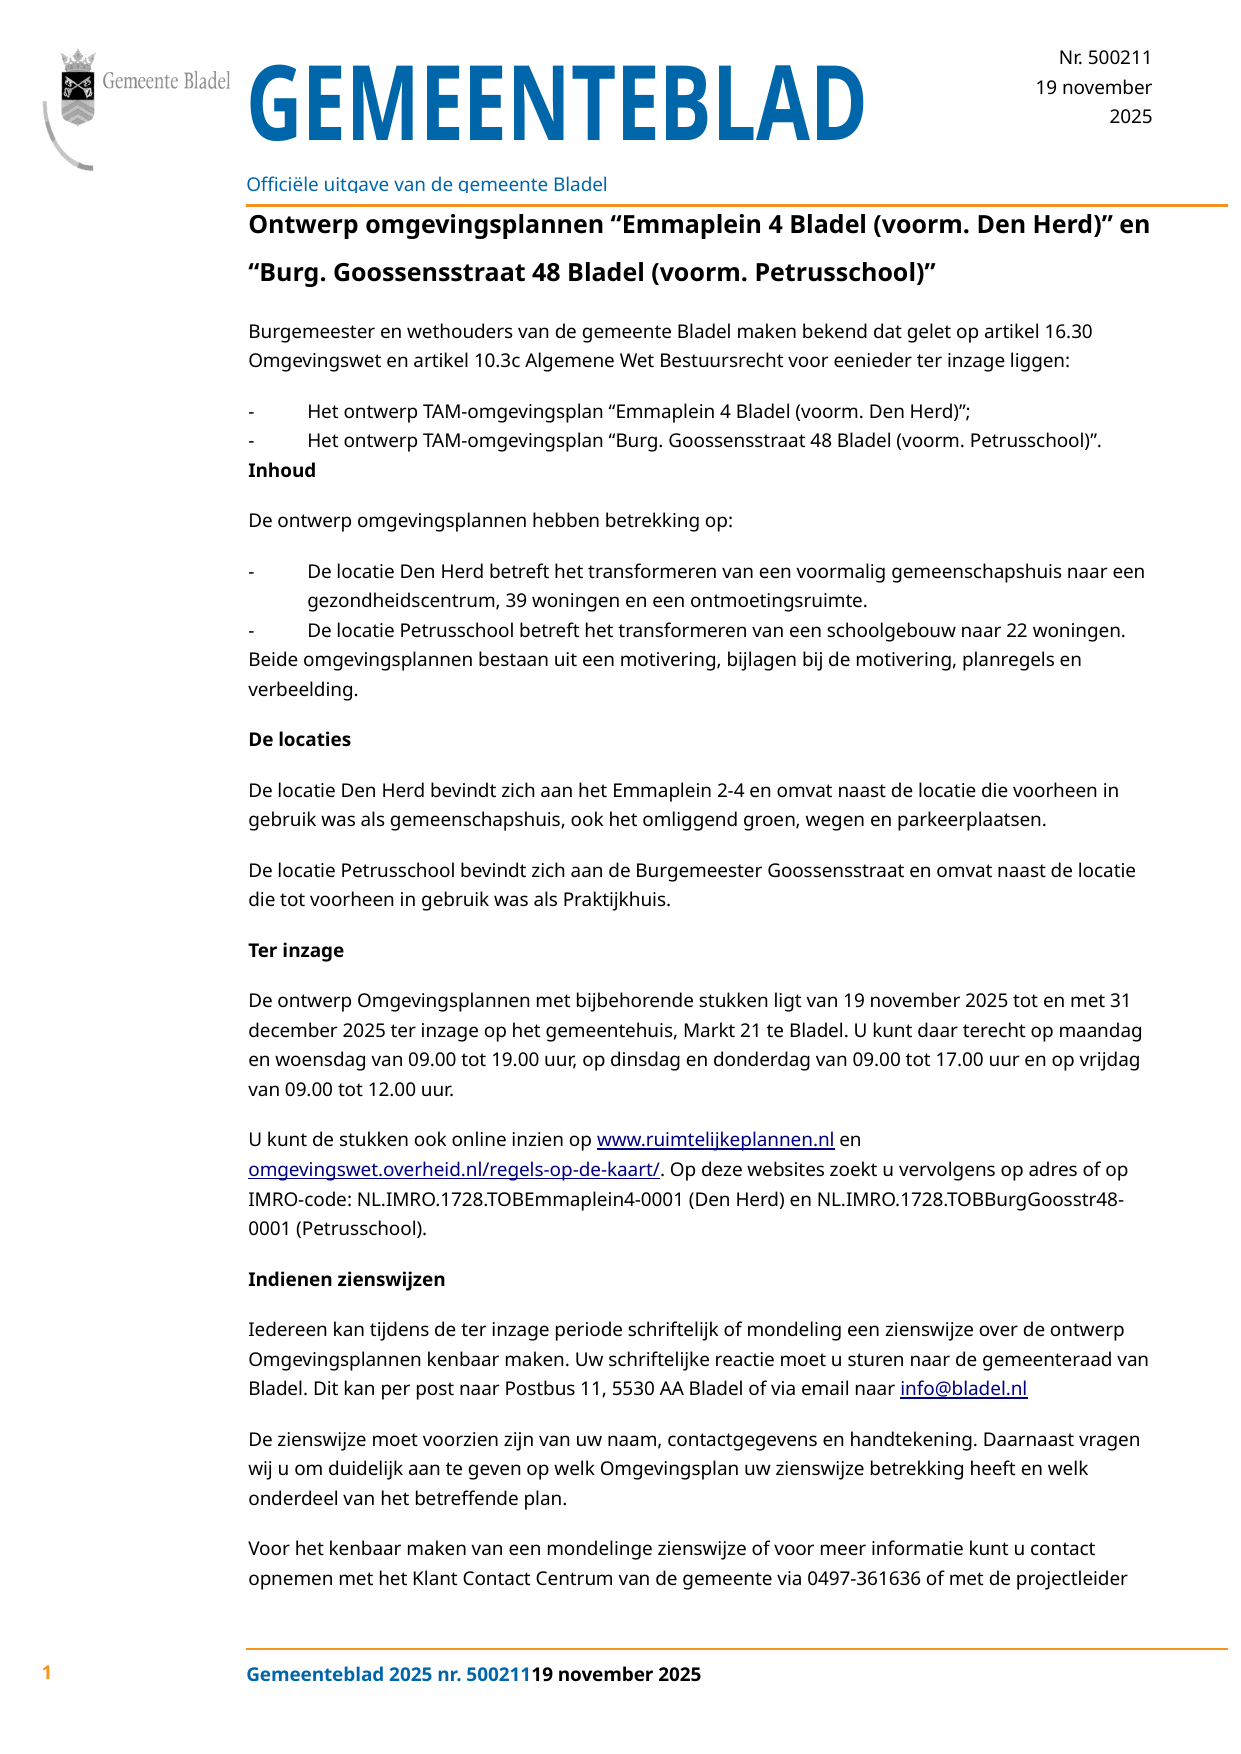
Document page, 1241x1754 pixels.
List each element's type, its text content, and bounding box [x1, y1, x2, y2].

text De zienswijze moet voorzien zijn van uw naam, contactgegevens en handtekening. Daarnaast vragen wij u om duidelijk aan te geven op welk Omgevingsplan uw zienswijze betrekking heeft en welk onderdeel van het betreffende plan. [248, 1426, 1152, 1511]
list De locatie Petrusschool betreft het transformeren van een schoolgebouw naar 22 woningen. [248, 617, 1152, 643]
picture [41, 47, 231, 172]
text Burgemeester en wethouders van de gemeente Bladel maken bekend dat gelet op artikel 16.30 Omgevingswet en artikel 10.3c Algemene Wet Bestuursrecht voor eenieder ter inzage liggen: [248, 318, 1152, 373]
text Ter inzage [248, 937, 1152, 963]
list Het ontwerp TAM-omgevingsplan “Burg. Goossensstraat 48 Bladel (voorm. Petrusschool)”. [248, 427, 1152, 453]
text De locatie Petrusschool bevindt zich aan de Burgemeester Goossensstraat en omvat naast de locatie die tot voorheen in gebruik was als Praktijkhuis. [248, 857, 1152, 912]
text Iedereen kan tijdens de ter inzage periode schriftelijk of mondeling een zienswijze over de ontwerp Omgevingsplannen kenbaar maken. Uw schriftelijke reactie moet u sturen naar de gemeenteraad van Bladel. Dit kan per post naar Postbus 11, 5530 AA Bladel of via email naar info@bladel.nl [248, 1316, 1152, 1401]
list De locatie Den Herd betreft het transformeren van een voormalig gemeenschapshuis naar een gezondheidscentrum, 39 woningen en een ontmoetingsruimte. [248, 558, 1152, 613]
text De ontwerp Omgevingsplannen met bijbehorende stukken ligt van 19 november 2025 tot en met 31 december 2025 ter inzage op het gemeentehuis, Markt 21 te Bladel. U kunt daar terecht op maandag en woensdag van 09.00 tot 19.00 uur, op dinsdag en donderdag van 09.00 tot 17.00 uur en op vrijdag van 09.00 tot 12.00 uur. [248, 987, 1152, 1102]
text De locatie Den Herd bevindt zich aan het Emmaplein 2-4 en omvat naast de locatie die voorheen in gebruik was als gemeenschapshuis, ook het omliggend groen, wegen en parkeerplaatsen. [248, 777, 1152, 832]
text U kunt de stukken ook online inzien op www.ruimtelijkeplannen.nl en omgevingswet.overheid.nl/regels-op-de-kaart/. Op deze websites zoekt u vervolgens op adres of op IMRO-code: NL.IMRO.1728.TOBEmmaplein4-0001 (Den Herd) en NL.IMRO.1728.TOBBurgGoosstr48-0001 (Petrusschool). [248, 1127, 1152, 1241]
text Beide omgevingsplannen bestaan uit een motivering, bijlagen bij de motivering, planregels en verbeelding. [248, 647, 1152, 702]
list Het ontwerp TAM-omgevingsplan “Emmaplein 4 Bladel (voorm. Den Herd)”; [248, 398, 1152, 424]
text Voor het kenbaar maken van een mondelinge zienswijze of voor meer informatie kunt u contact opnemen met het Klant Contact Centrum van de gemeente via 0497-361636 of met de projectleider [248, 1535, 1152, 1591]
text Inhoud [248, 457, 1152, 483]
text De locaties [248, 727, 1152, 752]
text Indienen zienswijzen [248, 1266, 1152, 1292]
text Ontwerp omgevingsplannen “Emmaplein 4 Bladel (voorm. Den Herd)” en “Burg. Goossensstraat 48 Bladel (voorm. Petrusschool)” [248, 207, 1152, 288]
text De ontwerp omgevingsplannen hebben betrekking op: [248, 507, 1152, 533]
